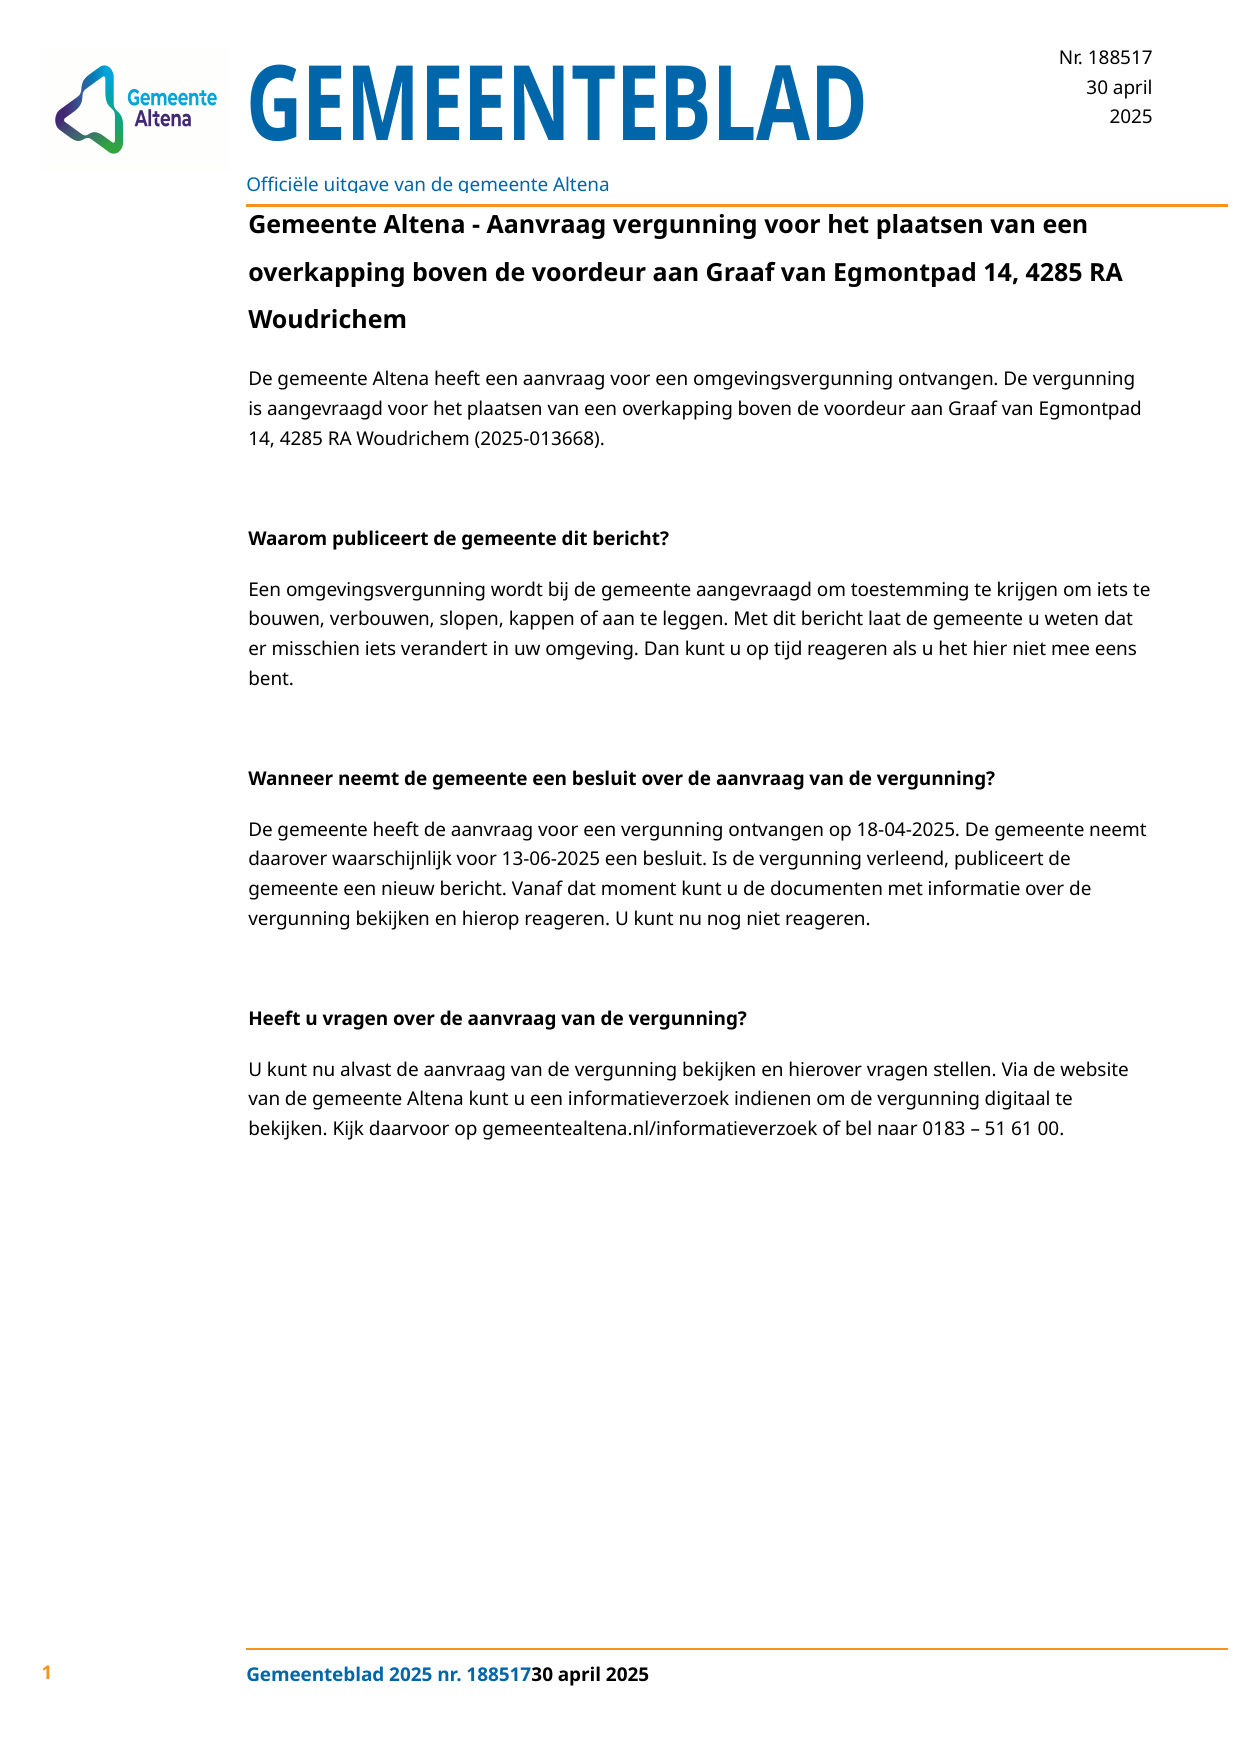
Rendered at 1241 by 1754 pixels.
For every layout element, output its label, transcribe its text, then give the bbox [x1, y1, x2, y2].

text De gemeente Altena heeft een aanvraag voor een omgevingsvergunning ontvangen. De vergunning is aangevraagd voor het plaatsen van een overkapping boven de voordeur aan Graaf van Egmontpad 14, 4285 RA Woudrichem (2025-013668). [248, 366, 1152, 450]
picture [41, 47, 231, 172]
text Een omgevingsvergunning wordt bij de gemeente aangevraagd om toestemming te krijgen om iets te bouwen, verbouwen, slopen, kappen of aan te leggen. Met dit bericht laat de gemeente u weten dat er misschien iets verandert in uw omgeving. Dan kunt u op tijd reageren als u het hier niet mee eens bent. [248, 576, 1152, 690]
text Gemeente Altena - Aanvraag vergunning voor het plaatsen van een overkapping boven de voordeur aan Graaf van Egmontpad 14, 4285 RA Woudrichem [248, 207, 1152, 336]
text Waarom publiceert de gemeente dit bericht? [248, 526, 1152, 551]
text Heeft u vragen over de aanvraag van de vergunning? [248, 1006, 1152, 1031]
text Wanneer neemt de gemeente een besluit over de aanvraag van de vergunning? [248, 766, 1152, 791]
text De gemeente heeft de aanvraag voor een vergunning ontvangen op 18-04-2025. De gemeente neemt daarover waarschijnlijk voor 13-06-2025 een besluit. Is de vergunning verleend, publiceert de gemeente een nieuw bericht. Vanaf dat moment kunt u de documenten met informatie over de vergunning bekijken en hierop reageren. U kunt nu nog niet reageren. [248, 816, 1152, 930]
text U kunt nu alvast de aanvraag van de vergunning bekijken en hierover vragen stellen. Via de website van de gemeente Altena kunt u een informatieverzoek indienen om de vergunning digitaal te bekijken. Kijk daarvoor op gemeentealtena.nl/informatieverzoek of bel naar 0183 – 51 61 00. [248, 1056, 1152, 1141]
